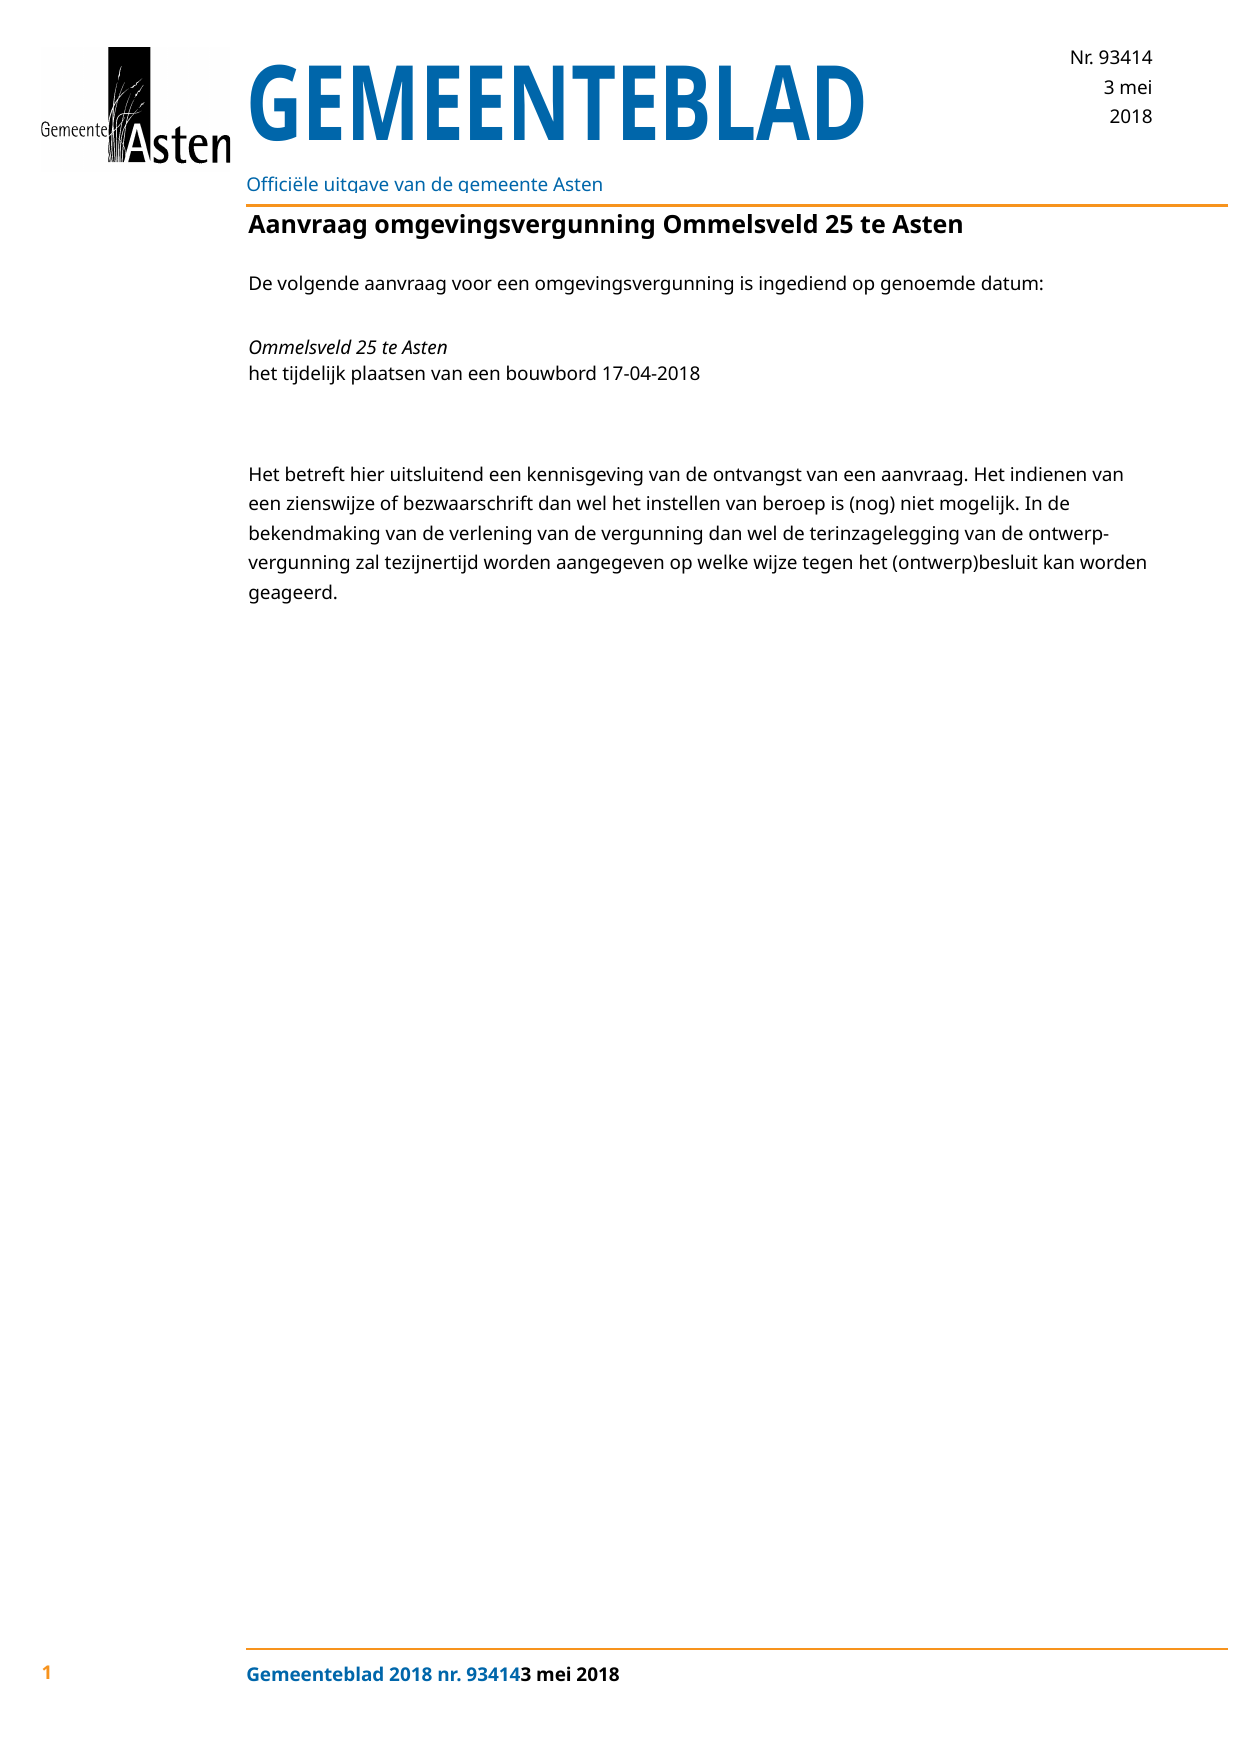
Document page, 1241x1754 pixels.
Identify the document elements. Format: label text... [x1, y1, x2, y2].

text het tijdelijk plaatsen van een bouwbord 17-04-2018 [248, 360, 1152, 386]
picture [41, 47, 231, 172]
text Ommelsveld 25 te Asten [248, 334, 1152, 360]
text De volgende aanvraag voor een omgevingsvergunning is ingediend op genoemde datum: [248, 270, 1152, 296]
text Het betreft hier uitsluitend een kennisgeving van de ontvangst van een aanvraag. Het indienen van een zienswijze of bezwaarschrift dan wel het instellen van beroep is (nog) niet mogelijk. In de bekendmaking van de verlening van de vergunning dan wel de terinzagelegging van de ontwerp-vergunning zal tezijnertijd worden aangegeven op welke wijze tegen het (ontwerp)besluit kan worden geageerd. [248, 461, 1152, 605]
text Aanvraag omgevingsvergunning Ommelsveld 25 te Asten [248, 207, 1152, 241]
